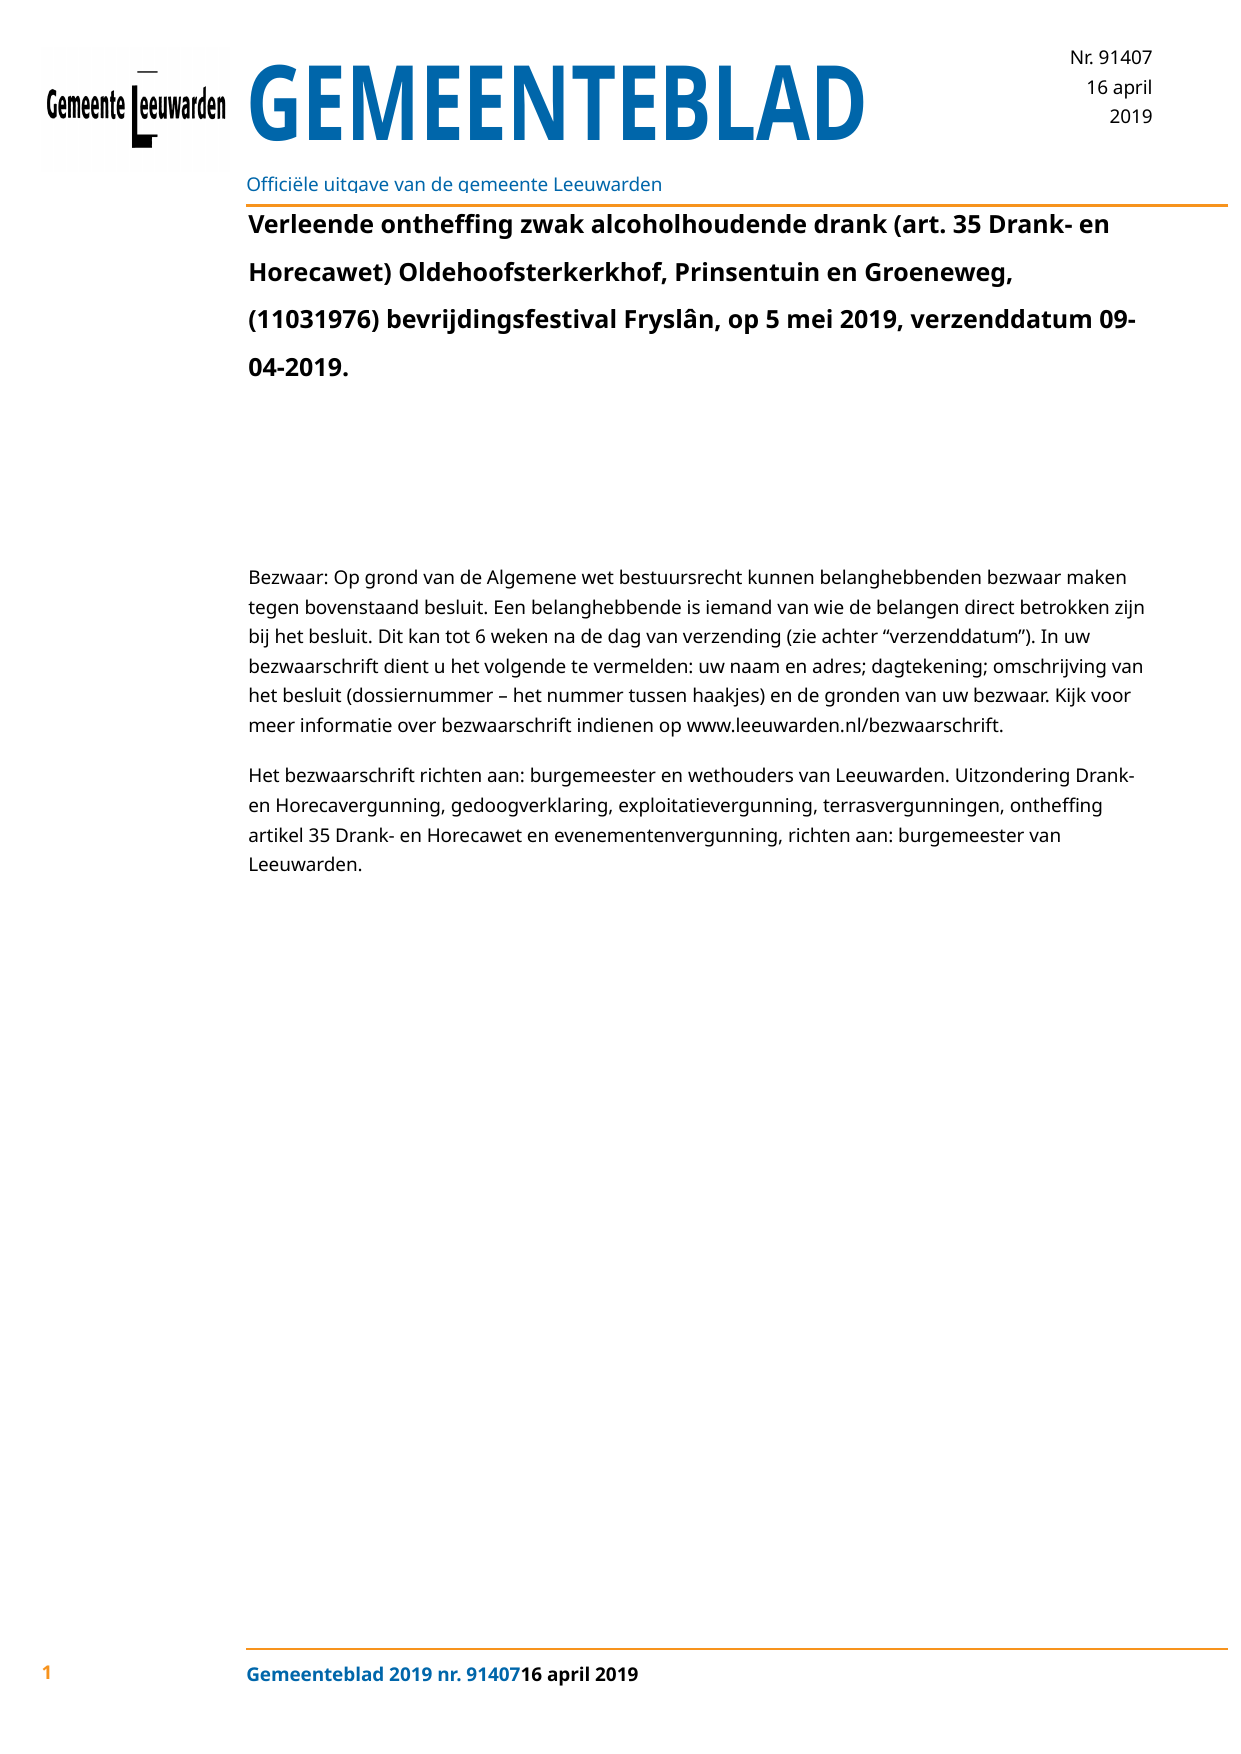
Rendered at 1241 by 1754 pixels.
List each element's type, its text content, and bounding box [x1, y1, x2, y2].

text Het bezwaarschrift richten aan: burgemeester en wethouders van Leeuwarden. Uitzondering Drank- en Horecavergunning, gedoogverklaring, exploitatievergunning, terrasvergunningen, ontheffing artikel 35 Drank- en Horecawet en evenementenvergunning, richten aan: burgemeester van Leeuwarden. [248, 763, 1152, 877]
text Bezwaar: Op grond van de Algemene wet bestuursrecht kunnen belanghebbenden bezwaar maken tegen bovenstaand besluit. Een belanghebbende is iemand van wie de belangen direct betrokken zijn bij het besluit. Dit kan tot 6 weken na de dag van verzending (zie achter “verzenddatum”). In uw bezwaarschrift dient u het volgende te vermelden: uw naam en adres; dagtekening; omschrijving van het besluit (dossiernummer – het nummer tussen haakjes) en de gronden van uw bezwaar. Kijk voor meer informatie over bezwaarschrift indienen op www.leeuwarden.nl/bezwaarschrift. [248, 564, 1152, 738]
text Verleende ontheffing zwak alcoholhoudende drank (art. 35 Drank- en Horecawet) Oldehoofsterkerkhof, Prinsentuin en Groeneweg, (11031976) bevrijdingsfestival Fryslân, op 5 mei 2019, verzenddatum 09-04-2019. [248, 207, 1152, 384]
picture [41, 47, 231, 172]
